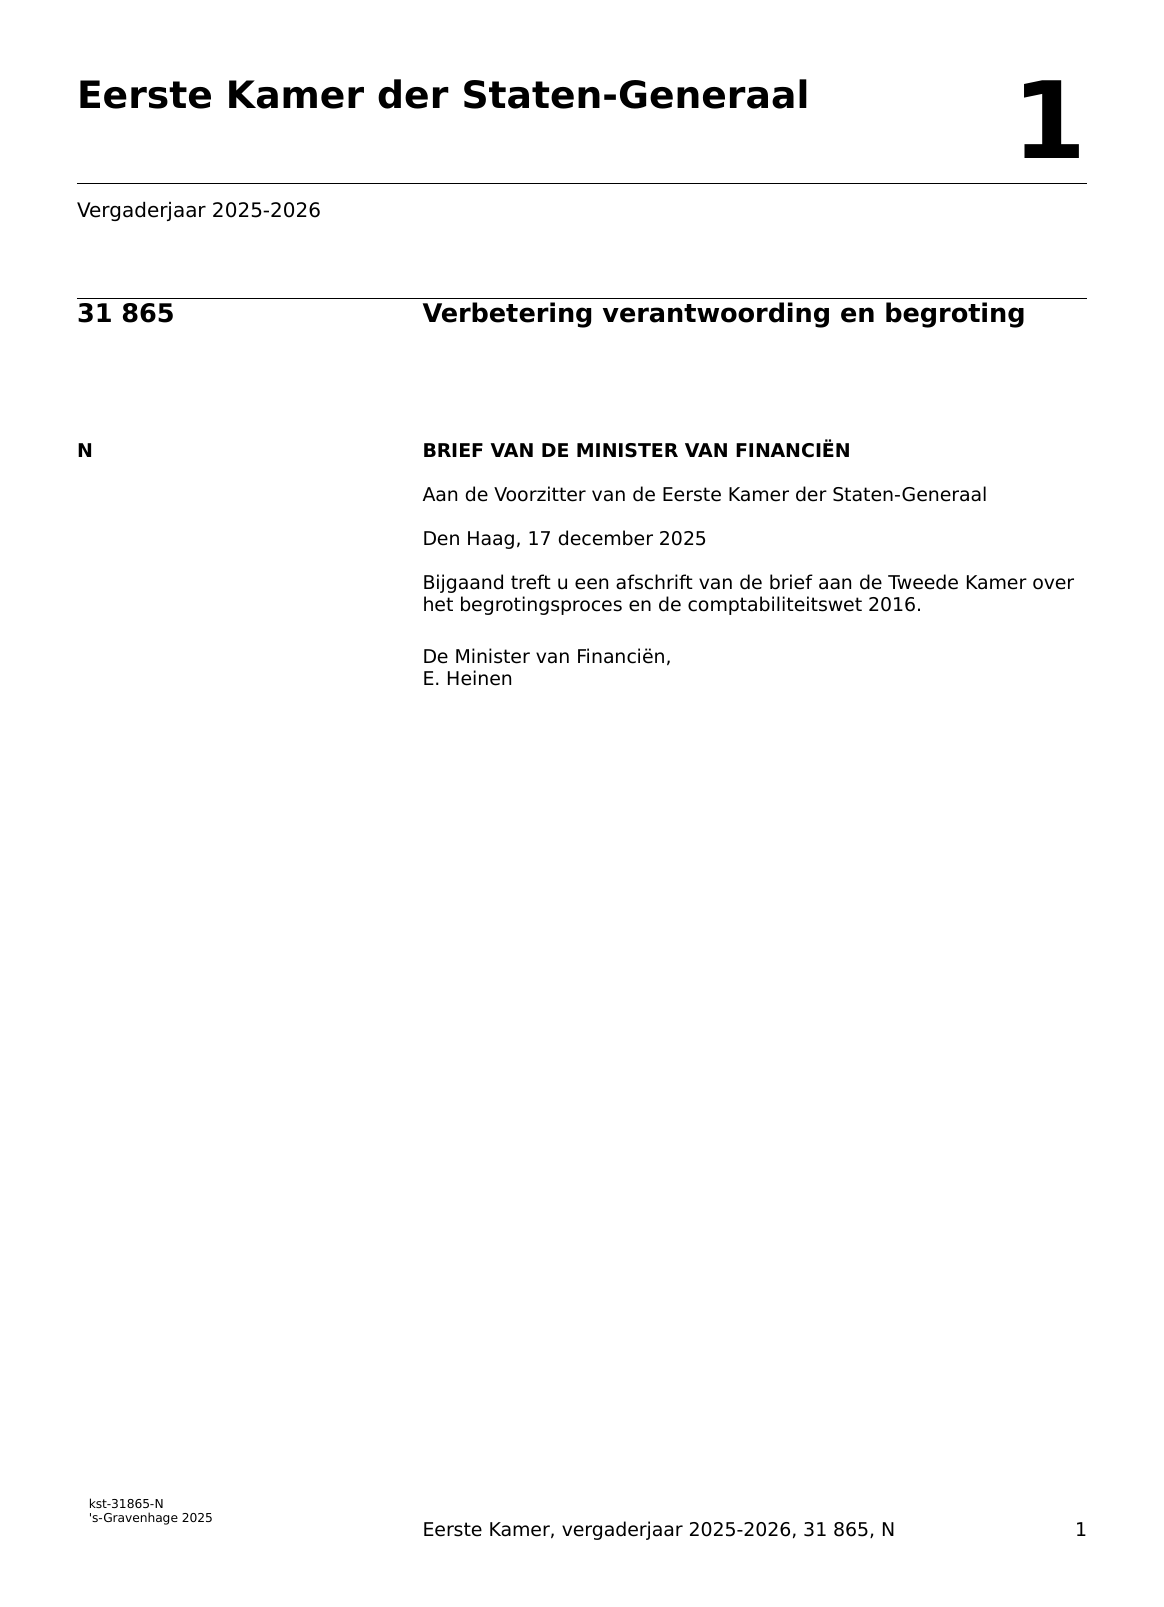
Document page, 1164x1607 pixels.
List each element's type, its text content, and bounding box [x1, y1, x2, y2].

text Den Haag, 17 december 2025 [422, 528, 1087, 550]
text De Minister van Financiën, E. Heinen [422, 646, 1087, 690]
text 's-Gravenhage 2025 [88, 1511, 323, 1525]
text Aan de Voorzitter van de Eerste Kamer der Staten-Generaal [422, 484, 1087, 506]
text Bijgaand treft u een afschrift van de brief aan de Tweede Kamer over het begrotingsproces en de comptabiliteitswet 2016. [422, 572, 1087, 616]
table_header Eerste Kamer der Staten-Generaal [77, 59, 886, 183]
table_header 1 [886, 59, 1087, 183]
table_cell Vergaderjaar 2025-2026 [77, 184, 1087, 298]
subtitle 31 865 Verbetering verantwoording en begroting [77, 299, 1087, 329]
subtitle N BRIEF VAN DE MINISTER VAN FINANCIËN [77, 440, 1087, 462]
text kst-31865-N [88, 1497, 323, 1511]
